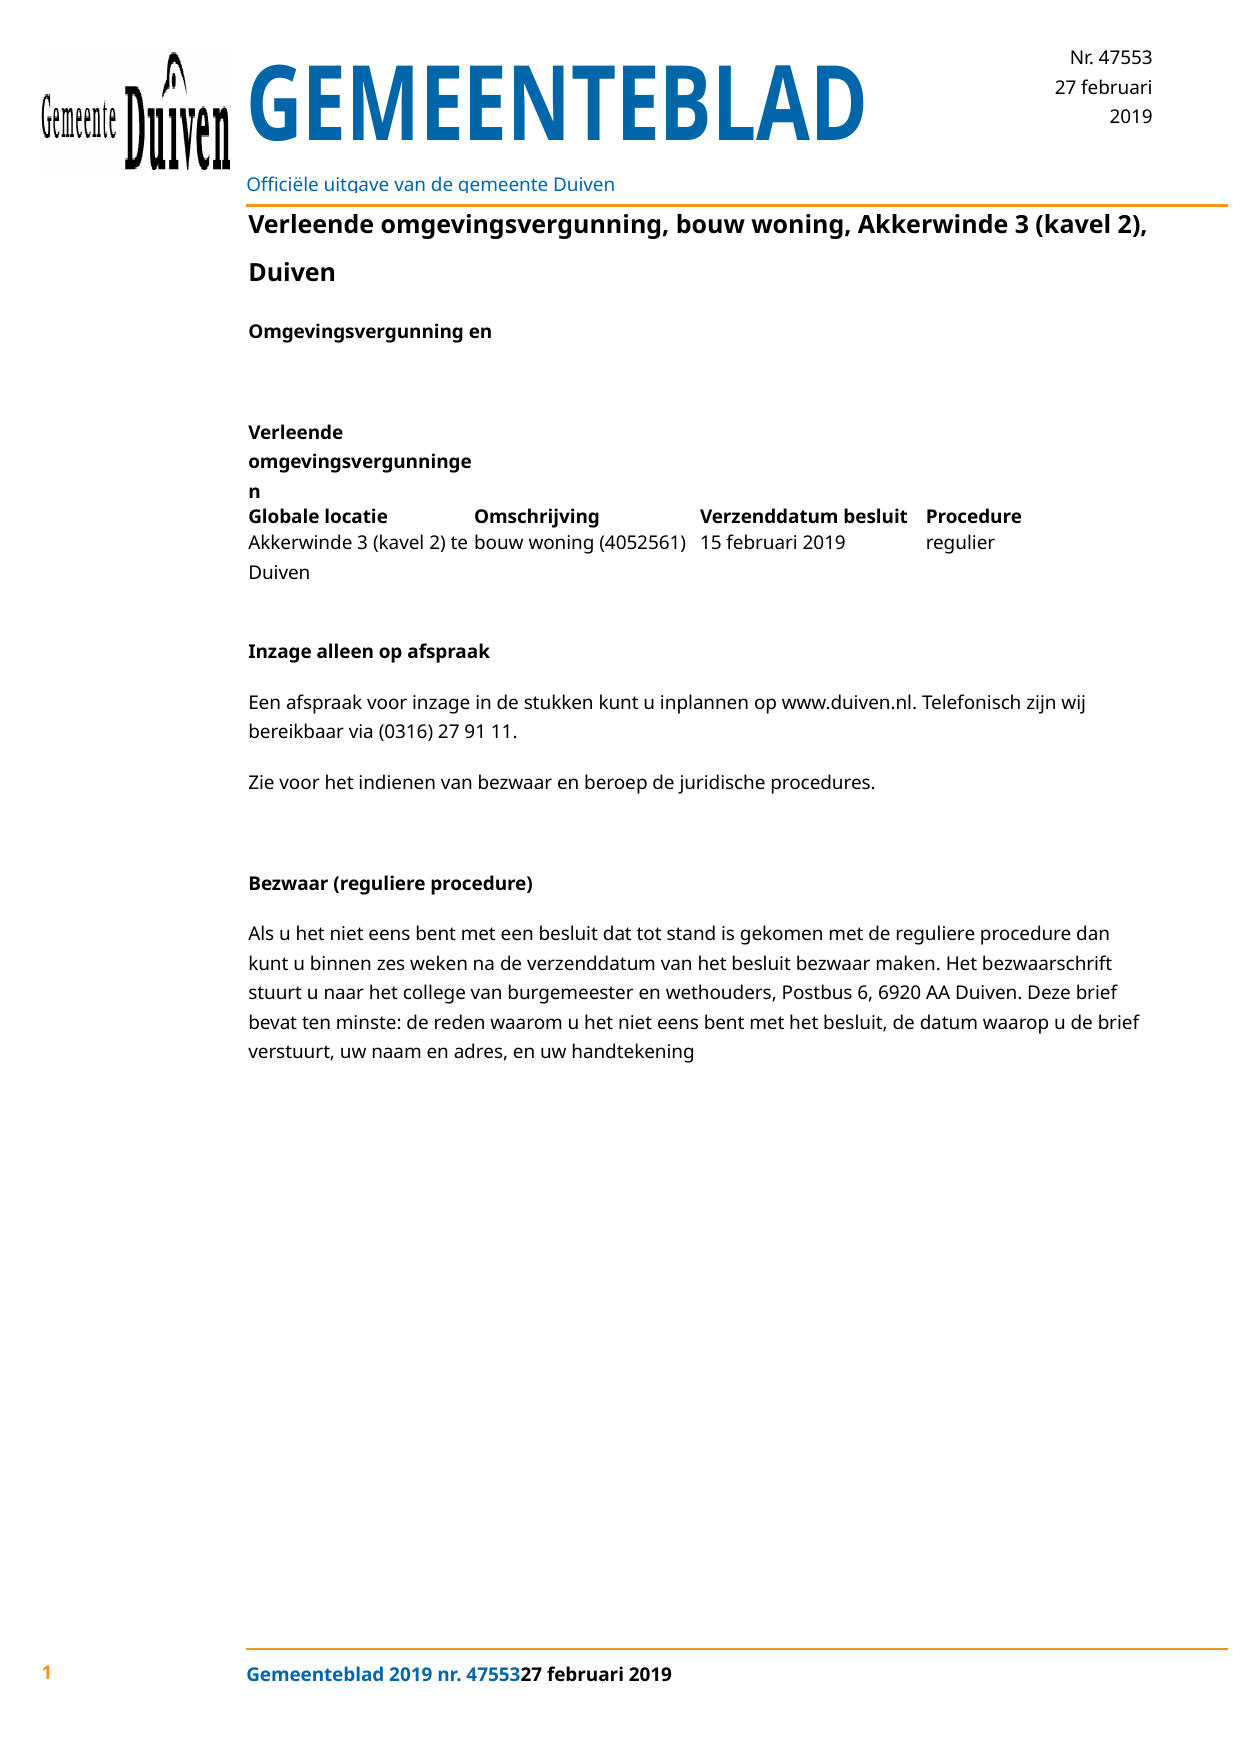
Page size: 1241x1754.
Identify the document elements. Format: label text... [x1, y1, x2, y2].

table_cell regulier [926, 530, 1152, 585]
picture [41, 47, 231, 172]
table_cell Omschrijving [474, 504, 700, 529]
text Een afspraak voor inzage in de stukken kunt u inplannen op www.duiven.nl. Telefonisch zijn wij bereikbaar via (0316) 27 91 11. [248, 689, 1152, 744]
table_cell bouw woning (4052561) [474, 530, 700, 585]
table_cell Verzenddatum besluit [700, 504, 926, 529]
text Bezwaar (reguliere procedure) [248, 870, 1152, 895]
table_cell Globale locatie [248, 504, 474, 529]
table_cell Procedure [926, 504, 1152, 529]
text Verleende omgevingsvergunning, bouw woning, Akkerwinde 3 (kavel 2), Duiven [248, 207, 1152, 288]
text Als u het niet eens bent met een besluit dat tot stand is gekomen met de reguliere procedure dan kunt u binnen zes weken na de verzenddatum van het besluit bezwaar maken. Het bezwaarschrift stuurt u naar het college van burgemeester en wethouders, Postbus 6, 6920 AA Duiven. Deze brief bevat ten minste: de reden waarom u het niet eens bent met het besluit, de datum waarop u de brief verstuurt, uw naam en adres, en uw handtekening [248, 920, 1152, 1064]
table_cell Akkerwinde 3 (kavel 2) te Duiven [248, 530, 474, 585]
text Zie voor het indienen van bezwaar en beroep de juridische procedures. [248, 769, 1152, 794]
table_cell 15 februari 2019 [700, 530, 926, 585]
text Omgevingsvergunning en [248, 318, 1152, 344]
table_header Verleende omgevingsvergunningen [248, 419, 474, 504]
text Inzage alleen op afspraak [248, 638, 1152, 664]
